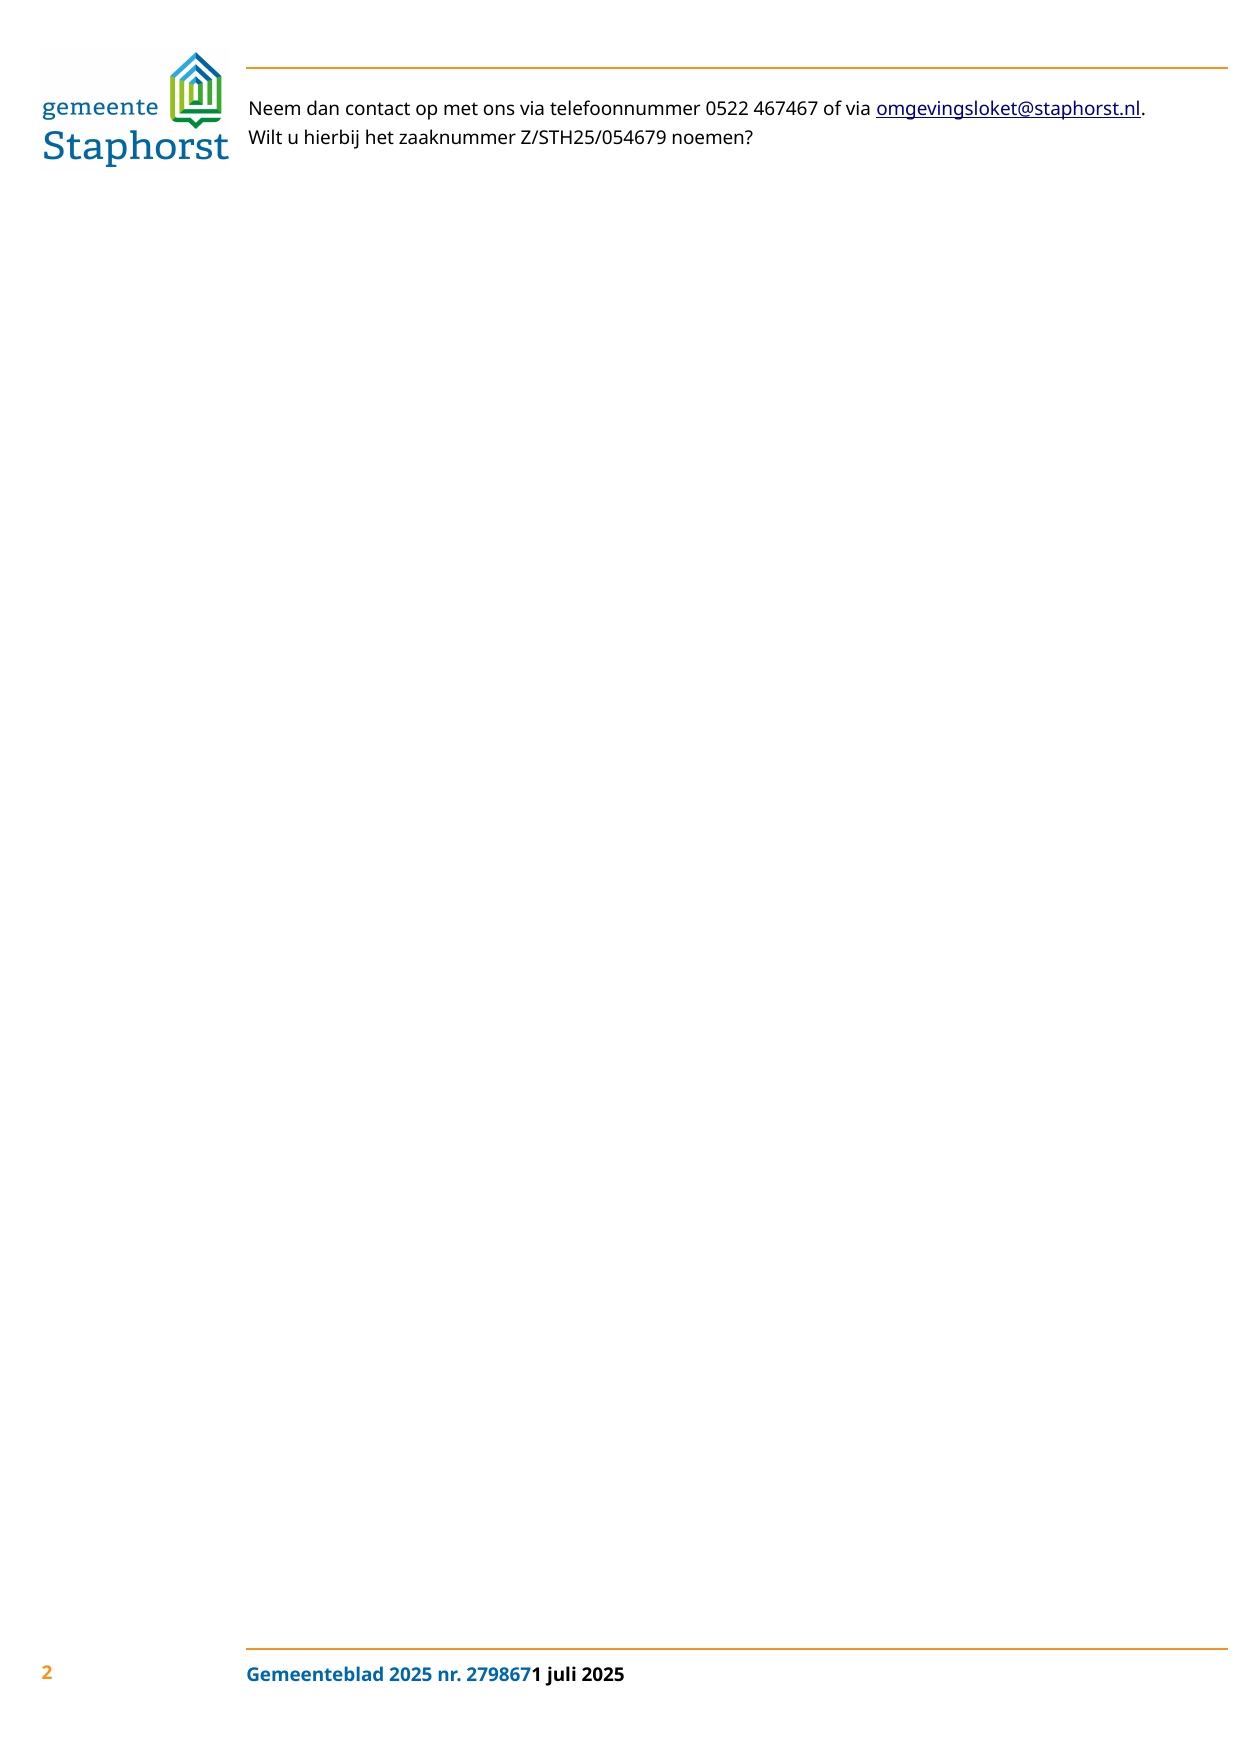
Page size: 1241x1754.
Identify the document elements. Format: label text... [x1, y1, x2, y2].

picture [41, 47, 231, 172]
text Neem dan contact op met ons via telefoonnummer 0522 467467 of via omgevingsloket@staphorst.nl. Wilt u hierbij het zaaknummer Z/STH25/054679 noemen? [248, 95, 1152, 150]
